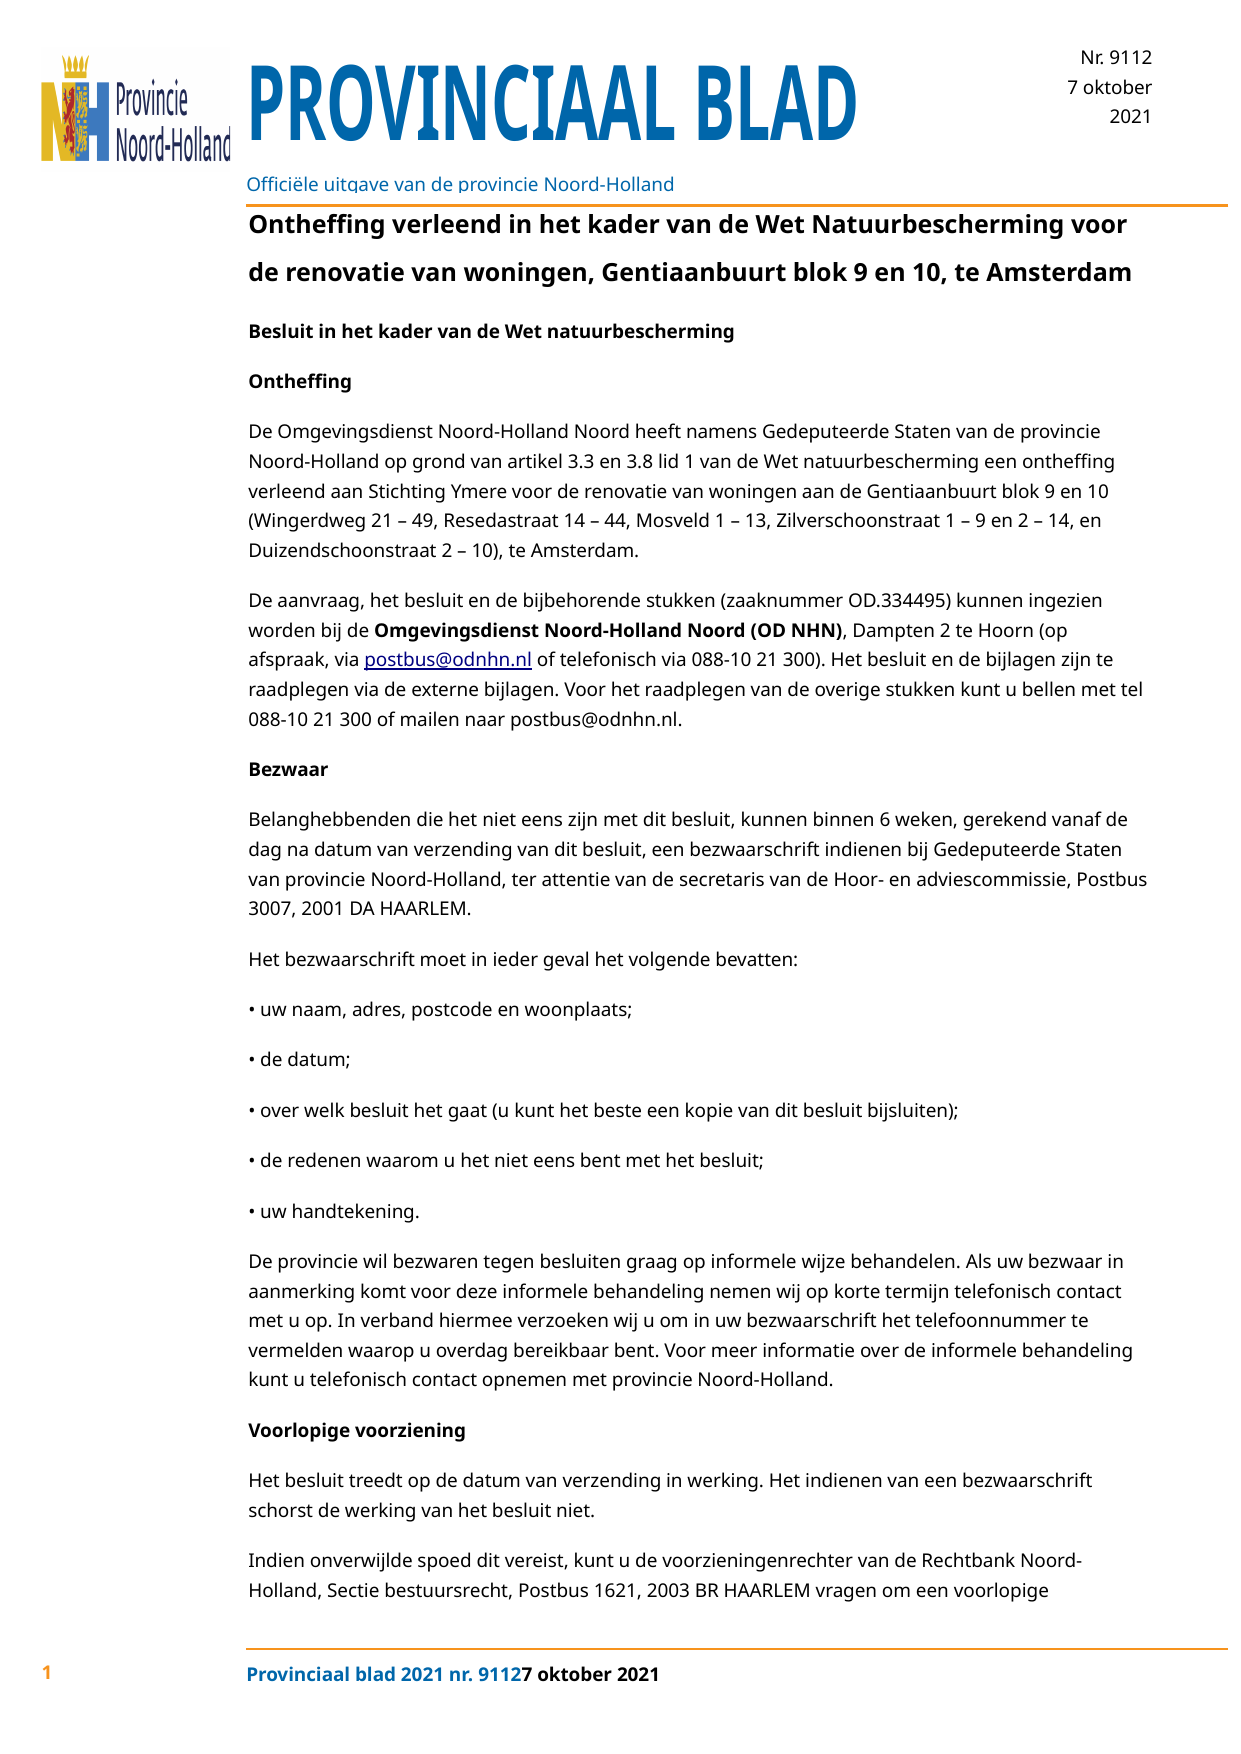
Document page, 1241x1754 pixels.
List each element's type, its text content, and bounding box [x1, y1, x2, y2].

text De Omgevingsdienst Noord-Holland Noord heeft namens Gedeputeerde Staten van de provincie Noord-Holland op grond van artikel 3.3 en 3.8 lid 1 van de Wet natuurbescherming een ontheffing verleend aan Stichting Ymere voor de renovatie van woningen aan de Gentiaanbuurt blok 9 en 10 (Wingerdweg 21 – 49, Resedastraat 14 – 44, Mosveld 1 – 13, Zilverschoonstraat 1 – 9 en 2 – 14, en Duizendschoonstraat 2 – 10), te Amsterdam. [248, 419, 1152, 563]
text De provincie wil bezwaren tegen besluiten graag op informele wijze behandelen. Als uw bezwaar in aanmerking komt voor deze informele behandeling nemen wij op korte termijn telefonisch contact met u op. In verband hiermee verzoeken wij u om in uw bezwaarschrift het telefoonnummer te vermelden waarop u overdag bereikbaar bent. Voor meer informatie over de informele behandeling kunt u telefonisch contact opnemen met provincie Noord-Holland. [248, 1248, 1152, 1392]
text Het bezwaarschrift moet in ieder geval het volgende bevatten: [248, 946, 1152, 972]
text • uw handtekening. [248, 1198, 1152, 1224]
text • de redenen waarom u het niet eens bent met het besluit; [248, 1147, 1152, 1173]
text • uw naam, adres, postcode en woonplaats; [248, 996, 1152, 1022]
text • de datum; [248, 1047, 1152, 1072]
text Belanghebbenden die het niet eens zijn met dit besluit, kunnen binnen 6 weken, gerekend vanaf de dag na datum van verzending van dit besluit, een bezwaarschrift indienen bij Gedeputeerde Staten van provincie Noord-Holland, ter attentie van de secretaris van de Hoor- en adviescommissie, Postbus 3007, 2001 DA HAARLEM. [248, 807, 1152, 921]
text Ontheffing [248, 368, 1152, 394]
text Het besluit treedt op de datum van verzending in werking. Het indienen van een bezwaarschrift schorst de werking van het besluit niet. [248, 1467, 1152, 1523]
text Indien onverwijlde spoed dit vereist, kunt u de voorzieningenrechter van de Rechtbank Noord-Holland, Sectie bestuursrecht, Postbus 1621, 2003 BR HAARLEM vragen om een voorlopige [248, 1547, 1152, 1603]
text • over welk besluit het gaat (u kunt het beste een kopie van dit besluit bijsluiten); [248, 1097, 1152, 1123]
text Bezwaar [248, 756, 1152, 782]
text Voorlopige voorziening [248, 1417, 1152, 1443]
picture [41, 47, 231, 172]
text Besluit in het kader van de Wet natuurbescherming [248, 318, 1152, 344]
text Ontheffing verleend in het kader van de Wet Natuurbescherming voor de renovatie van woningen, Gentiaanbuurt blok 9 en 10, te Amsterdam [248, 207, 1152, 288]
text De aanvraag, het besluit en de bijbehorende stukken (zaaknummer OD.334495) kunnen ingezien worden bij de Omgevingsdienst Noord-Holland Noord (OD NHN), Dampten 2 te Hoorn (op afspraak, via postbus@odnhn.nl of telefonisch via 088-10 21 300). Het besluit en de bijlagen zijn te raadplegen via de externe bijlagen. Voor het raadplegen van de overige stukken kunt u bellen met tel 088-10 21 300 of mailen naar postbus@odnhn.nl. [248, 587, 1152, 732]
